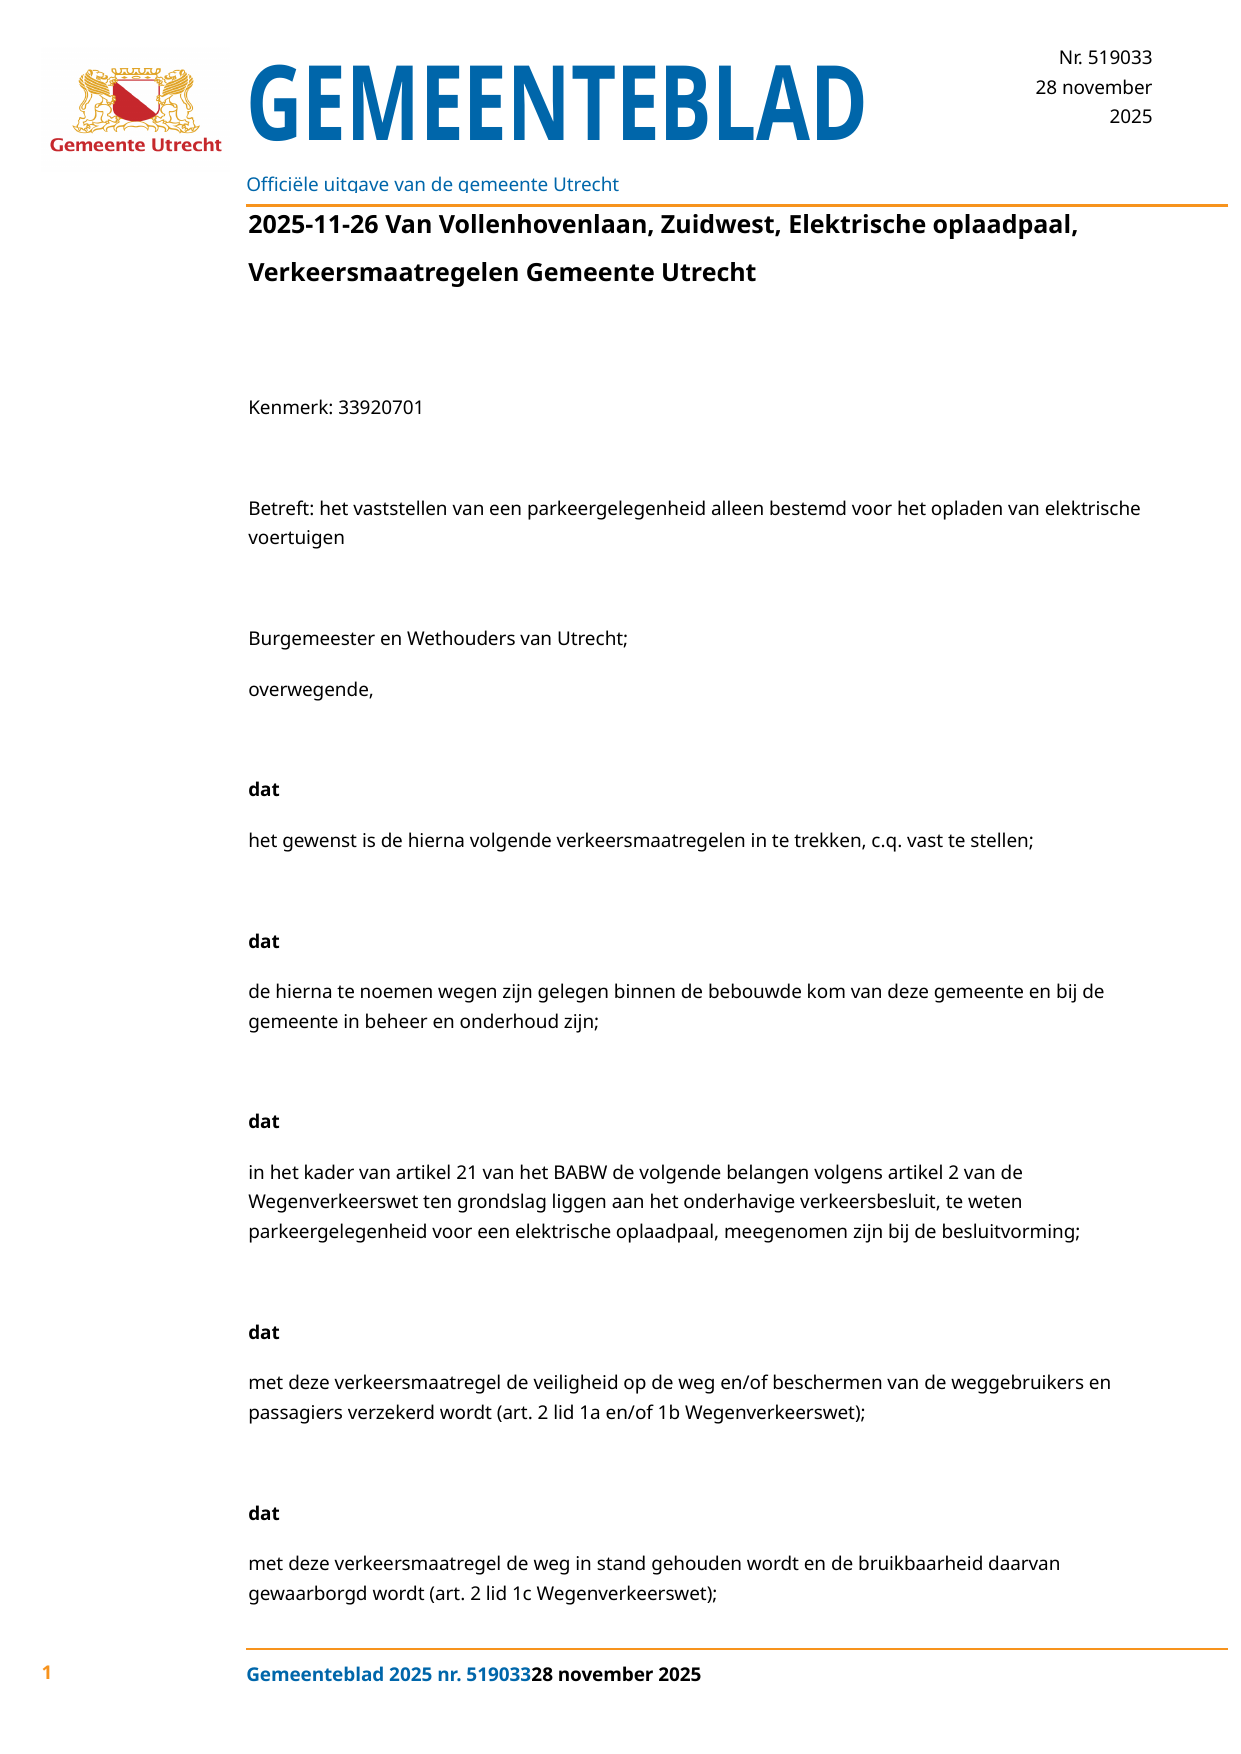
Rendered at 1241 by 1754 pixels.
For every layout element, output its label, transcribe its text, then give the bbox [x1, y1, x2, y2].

text met deze verkeersmaatregel de veiligheid op de weg en/of beschermen van de weggebruikers en passagiers verzekerd wordt (art. 2 lid 1a en/of 1b Wegenverkeerswet); [248, 1369, 1152, 1425]
text dat [248, 1109, 1152, 1134]
text dat [248, 777, 1152, 802]
text in het kader van artikel 21 van het BABW de volgende belangen volgens artikel 2 van de Wegenverkeerswet ten grondslag liggen aan het onderhavige verkeersbesluit, te weten parkeergelegenheid voor een elektrische oplaadpaal, meegenomen zijn bij de besluitvorming; [248, 1159, 1152, 1244]
text dat [248, 928, 1152, 953]
text 2025-11-26 Van Vollenhovenlaan, Zuidwest, Elektrische oplaadpaal, Verkeersmaatregelen Gemeente Utrecht [248, 207, 1152, 288]
text de hierna te noemen wegen zijn gelegen binnen de bebouwde kom van deze gemeente en bij de gemeente in beheer en onderhoud zijn; [248, 978, 1152, 1033]
text met deze verkeersmaatregel de weg in stand gehouden wordt en de bruikbaarheid daarvan gewaarborgd wordt (art. 2 lid 1c Wegenverkeerswet); [248, 1550, 1152, 1606]
text het gewenst is de hierna volgende verkeersmaatregelen in te trekken, c.q. vast te stellen; [248, 827, 1152, 853]
picture [41, 47, 231, 172]
text Burgemeester en Wethouders van Utrecht; [248, 625, 1152, 651]
text overwegende, [248, 676, 1152, 701]
text Betreft: het vaststellen van een parkeergelegenheid alleen bestemd voor het opladen van elektrische voertuigen [248, 495, 1152, 550]
text Kenmerk: 33920701 [248, 394, 1152, 420]
text dat [248, 1319, 1152, 1345]
text dat [248, 1500, 1152, 1526]
